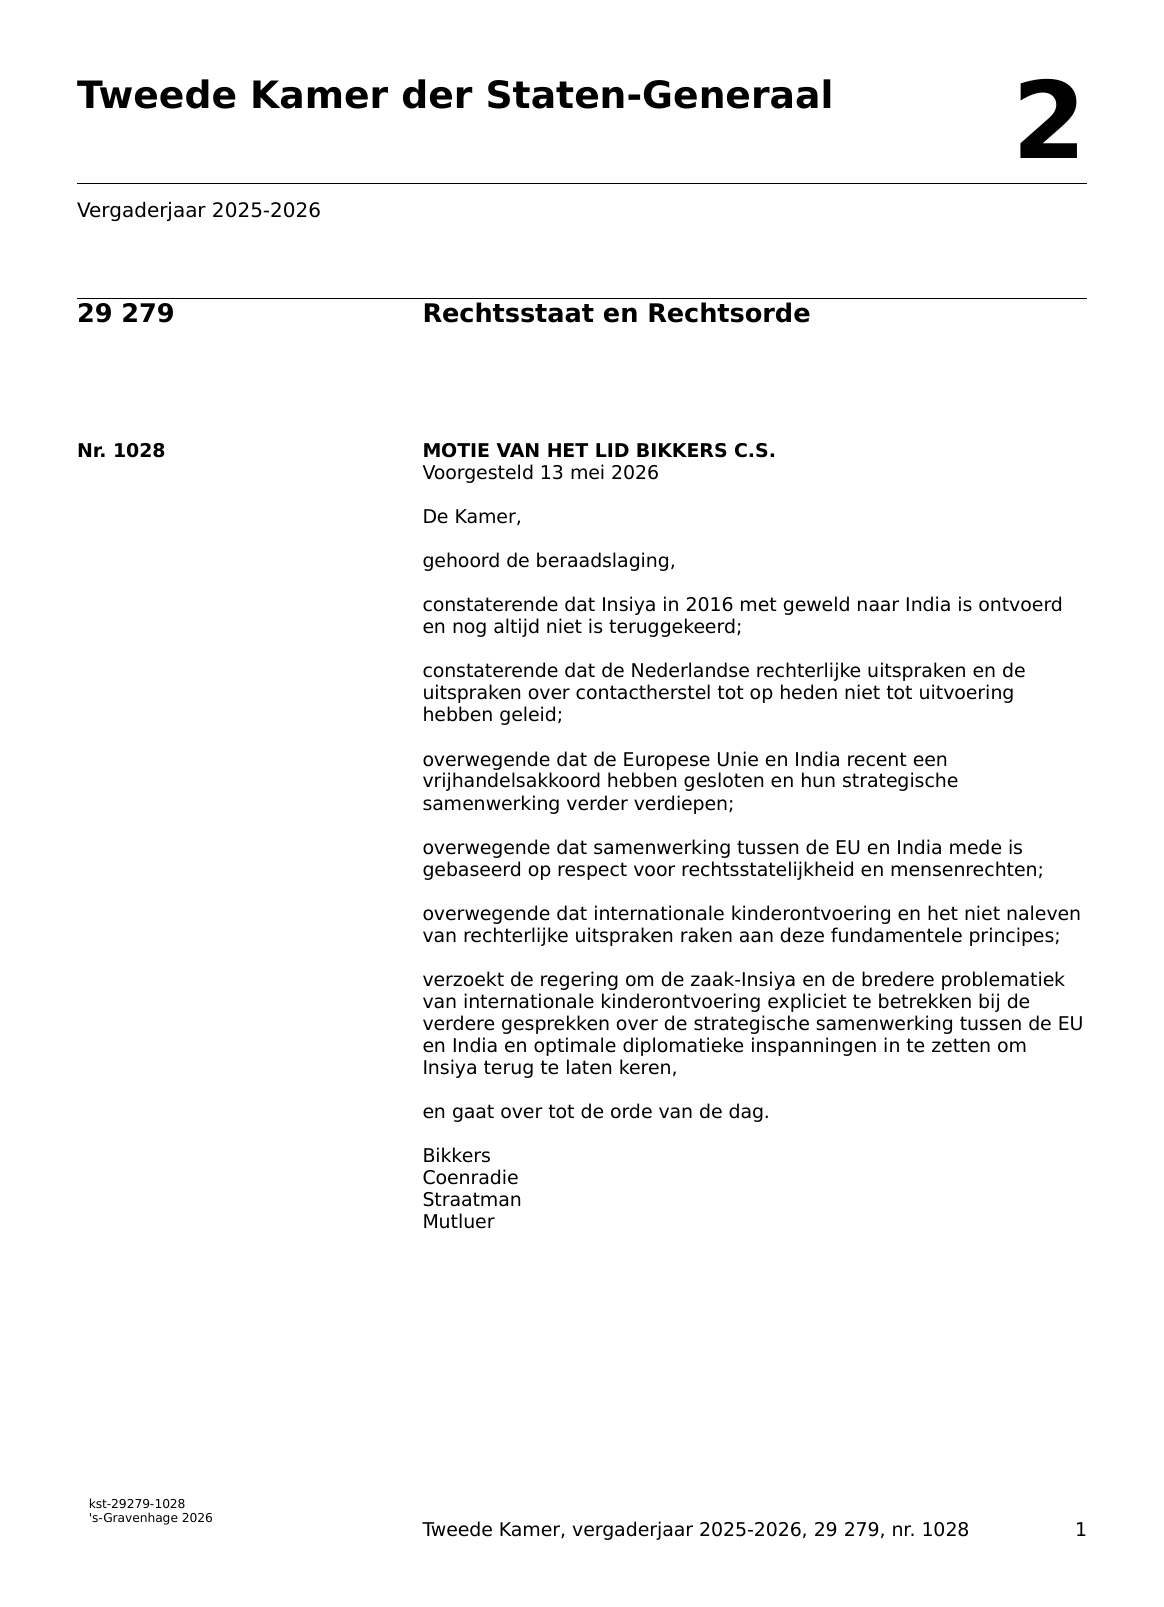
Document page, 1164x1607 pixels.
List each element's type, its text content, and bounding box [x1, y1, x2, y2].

text Straatman [422, 1189, 1087, 1211]
text verzoekt de regering om de zaak-Insiya en de bredere problematiek van internationale kinderontvoering expliciet te betrekken bij de verdere gesprekken over de strategische samenwerking tussen de EU en India en optimale diplomatieke inspanningen in te zetten om Insiya terug te laten keren, [422, 969, 1087, 1079]
text gehoord de beraadslaging, [422, 550, 1087, 572]
text overwegende dat de Europese Unie en India recent een vrijhandelsakkoord hebben gesloten en hun strategische samenwerking verder verdiepen; [422, 748, 1087, 814]
text constaterende dat de Nederlandse rechterlijke uitspraken en de uitspraken over contactherstel tot op heden niet tot uitvoering hebben geleid; [422, 660, 1087, 726]
text 's-Gravenhage 2026 [88, 1511, 323, 1525]
text Bikkers [422, 1145, 1087, 1167]
table_cell Vergaderjaar 2025-2026 [77, 184, 1087, 298]
text constaterende dat Insiya in 2016 met geweld naar India is ontvoerd en nog altijd niet is teruggekeerd; [422, 594, 1087, 638]
text en gaat over tot de orde van de dag. [422, 1101, 1087, 1123]
text Coenradie [422, 1167, 1087, 1189]
text kst-29279-1028 [88, 1497, 323, 1511]
table_header 2 [886, 59, 1087, 183]
text De Kamer, [422, 506, 1087, 528]
subtitle Nr. 1028 MOTIE VAN HET LID BIKKERS C.S. [77, 440, 1087, 462]
text Voorgesteld 13 mei 2026 [422, 462, 1087, 484]
text Mutluer [422, 1211, 1087, 1233]
subtitle 29 279 Rechtsstaat en Rechtsorde [77, 299, 1087, 329]
text overwegende dat internationale kinderontvoering en het niet naleven van rechterlijke uitspraken raken aan deze fundamentele principes; [422, 903, 1087, 947]
text overwegende dat samenwerking tussen de EU en India mede is gebaseerd op respect voor rechtsstatelijkheid en mensenrechten; [422, 837, 1087, 881]
table_header Tweede Kamer der Staten-Generaal [77, 59, 886, 183]
